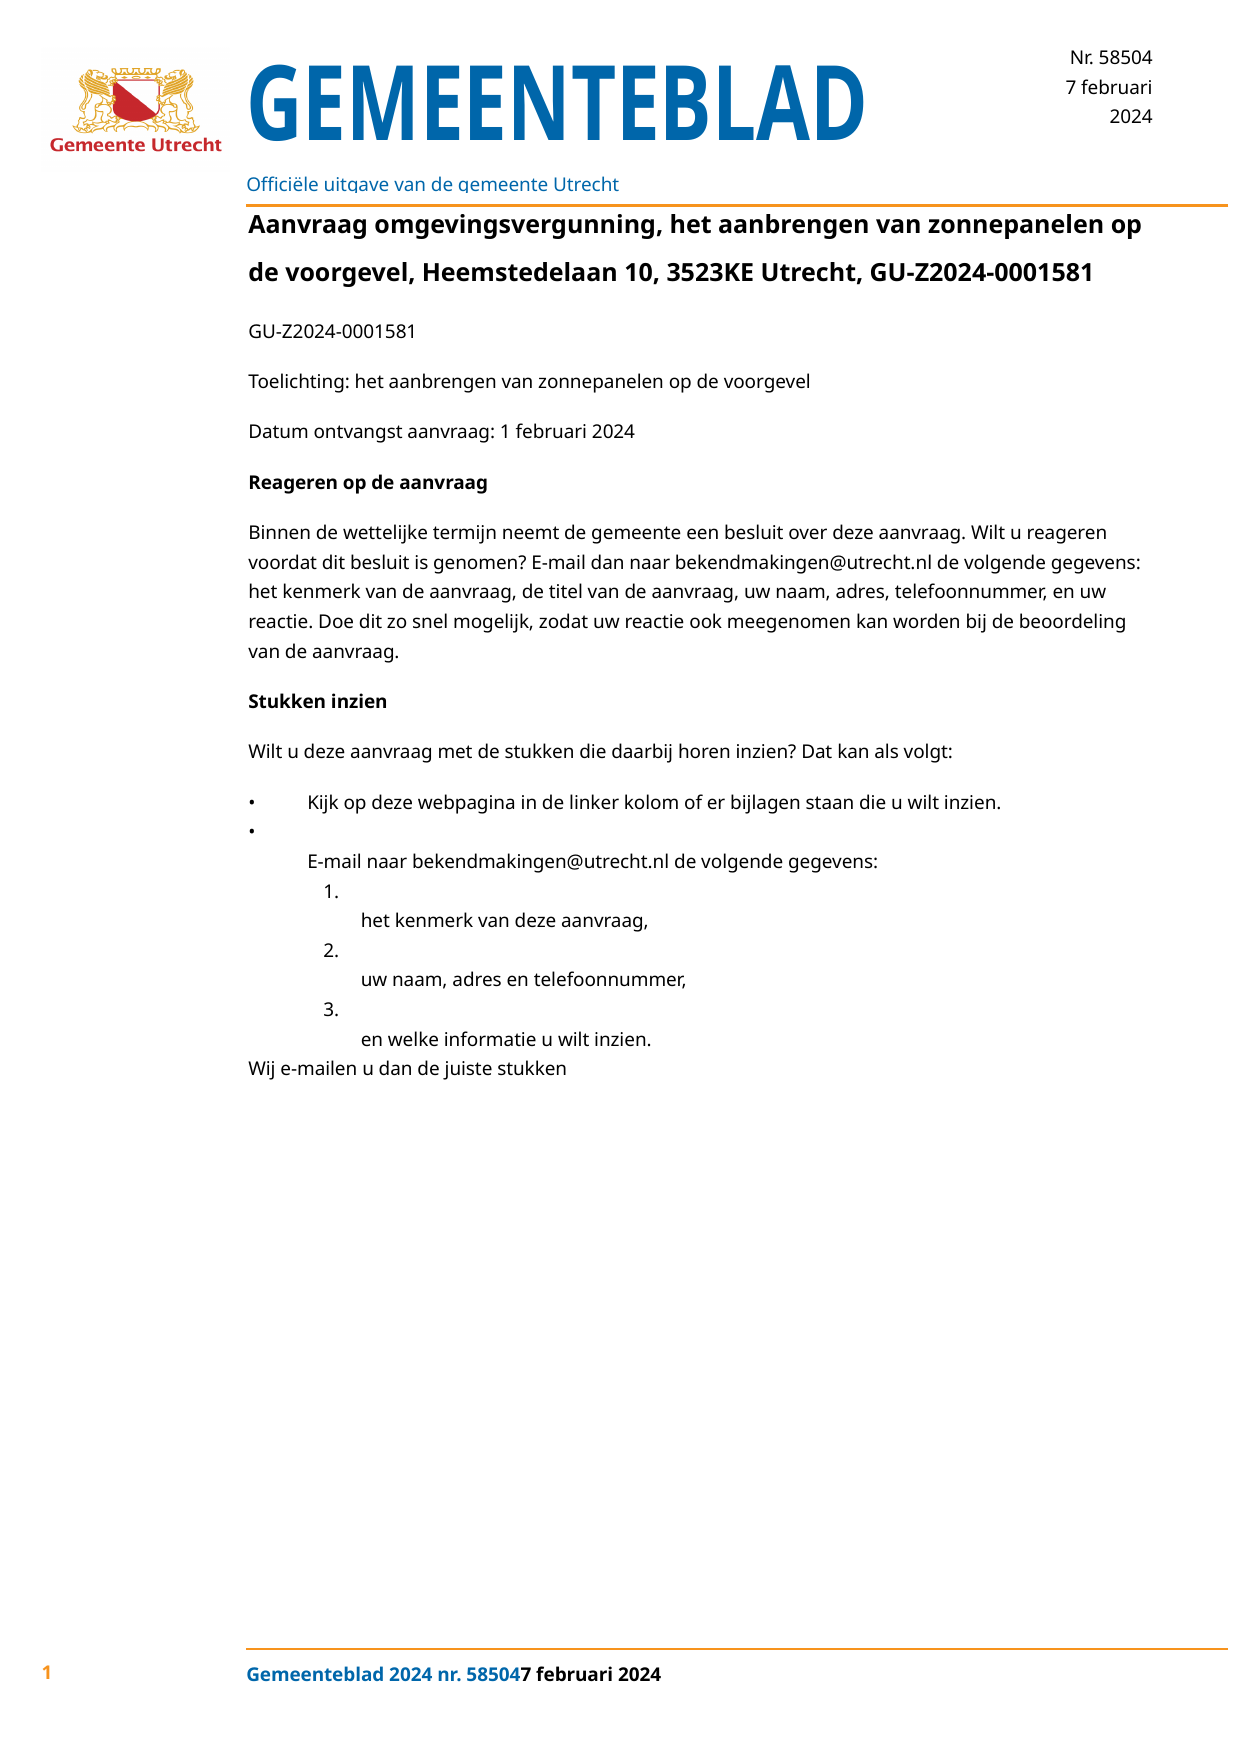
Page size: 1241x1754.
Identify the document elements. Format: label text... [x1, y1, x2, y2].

text GU-Z2024-0001581 [248, 318, 1152, 344]
text Datum ontvangst aanvraag: 1 februari 2024 [248, 419, 1152, 444]
text Binnen de wettelijke termijn neemt de gemeente een besluit over deze aanvraag. Wilt u reageren voordat dit besluit is genomen? E-mail dan naar bekendmakingen@utrecht.nl de volgende gegevens: het kenmerk van de aanvraag, de titel van de aanvraag, uw naam, adres, telefoonnummer, en uw reactie. Doe dit zo snel mogelijk, zodat uw reactie ook meegenomen kan worden bij de beoordeling van de aanvraag. [248, 519, 1152, 664]
list het kenmerk van deze aanvraag, [323, 907, 1152, 933]
list E-mail naar bekendmakingen@utrecht.nl de volgende gegevens: [248, 848, 1152, 874]
text Aanvraag omgevingsvergunning, het aanbrengen van zonnepanelen op de voorgevel, Heemstedelaan 10, 3523KE Utrecht, GU-Z2024-0001581 [248, 207, 1152, 288]
text Reageren op de aanvraag [248, 469, 1152, 495]
text Wilt u deze aanvraag met de stukken die daarbij horen inzien? Dat kan als volgt: [248, 739, 1152, 764]
text Toelichting: het aanbrengen van zonnepanelen op de voorgevel [248, 368, 1152, 394]
text Wij e-mailen u dan de juiste stukken [248, 1055, 1152, 1081]
list uw naam, adres en telefoonnummer, [323, 967, 1152, 992]
list en welke informatie u wilt inzien. [323, 1026, 1152, 1052]
list Kijk op deze webpagina in de linker kolom of er bijlagen staan die u wilt inzien. [248, 789, 1152, 815]
picture [41, 47, 231, 172]
text Stukken inzien [248, 688, 1152, 714]
